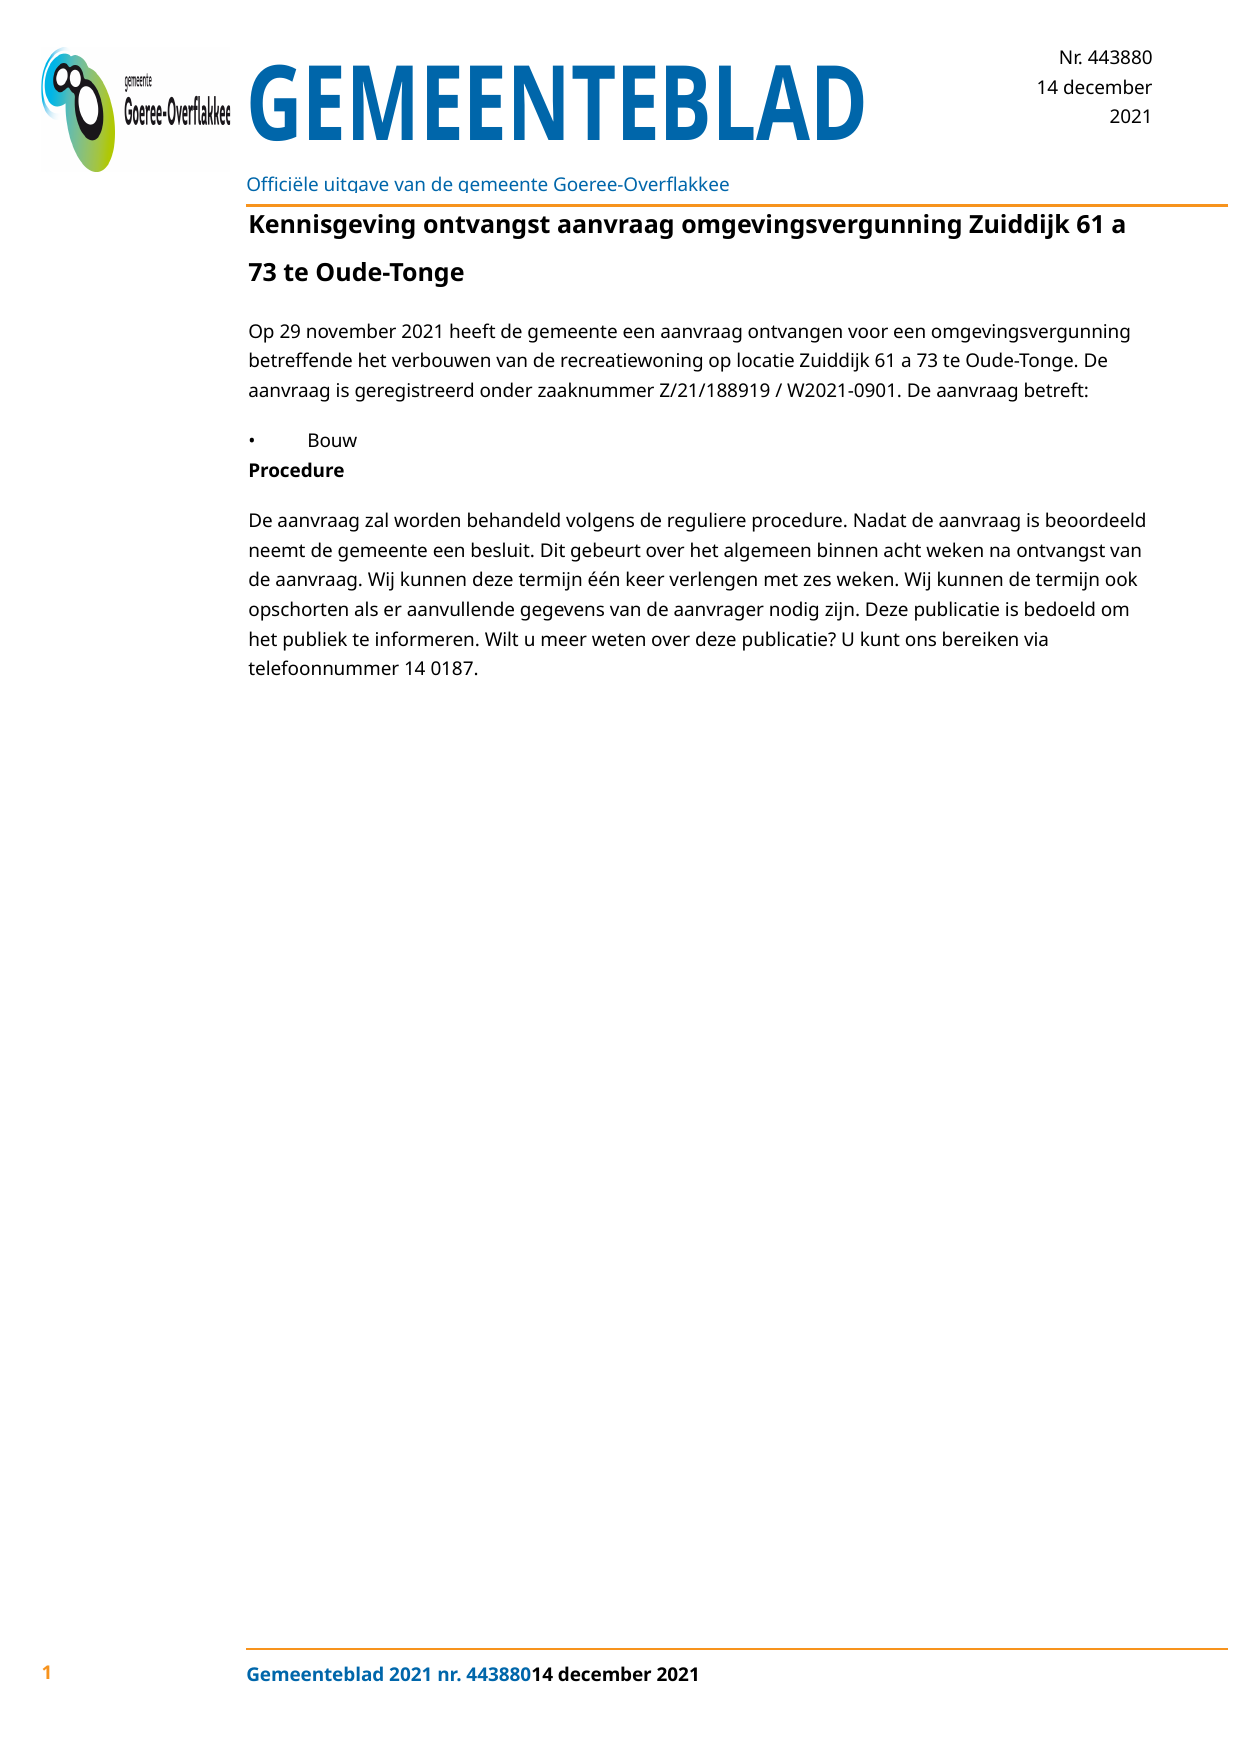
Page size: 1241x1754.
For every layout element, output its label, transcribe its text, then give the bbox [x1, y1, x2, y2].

text Procedure [248, 457, 1152, 483]
text Kennisgeving ontvangst aanvraag omgevingsvergunning Zuiddijk 61 a 73 te Oude-Tonge [248, 207, 1152, 288]
text Op 29 november 2021 heeft de gemeente een aanvraag ontvangen voor een omgevingsvergunning betreffende het verbouwen van de recreatiewoning op locatie Zuiddijk 61 a 73 te Oude-Tonge. De aanvraag is geregistreerd onder zaaknummer Z/21/188919 / W2021-0901. De aanvraag betreft: [248, 318, 1152, 403]
list Bouw [248, 427, 1152, 453]
picture [41, 47, 231, 172]
text De aanvraag zal worden behandeld volgens de reguliere procedure. Nadat de aanvraag is beoordeeld neemt de gemeente een besluit. Dit gebeurt over het algemeen binnen acht weken na ontvangst van de aanvraag. Wij kunnen deze termijn één keer verlengen met zes weken. Wij kunnen de termijn ook opschorten als er aanvullende gegevens van de aanvrager nodig zijn. Deze publicatie is bedoeld om het publiek te informeren. Wilt u meer weten over deze publicatie? U kunt ons bereiken via telefoonnummer 14 0187. [248, 507, 1152, 681]
